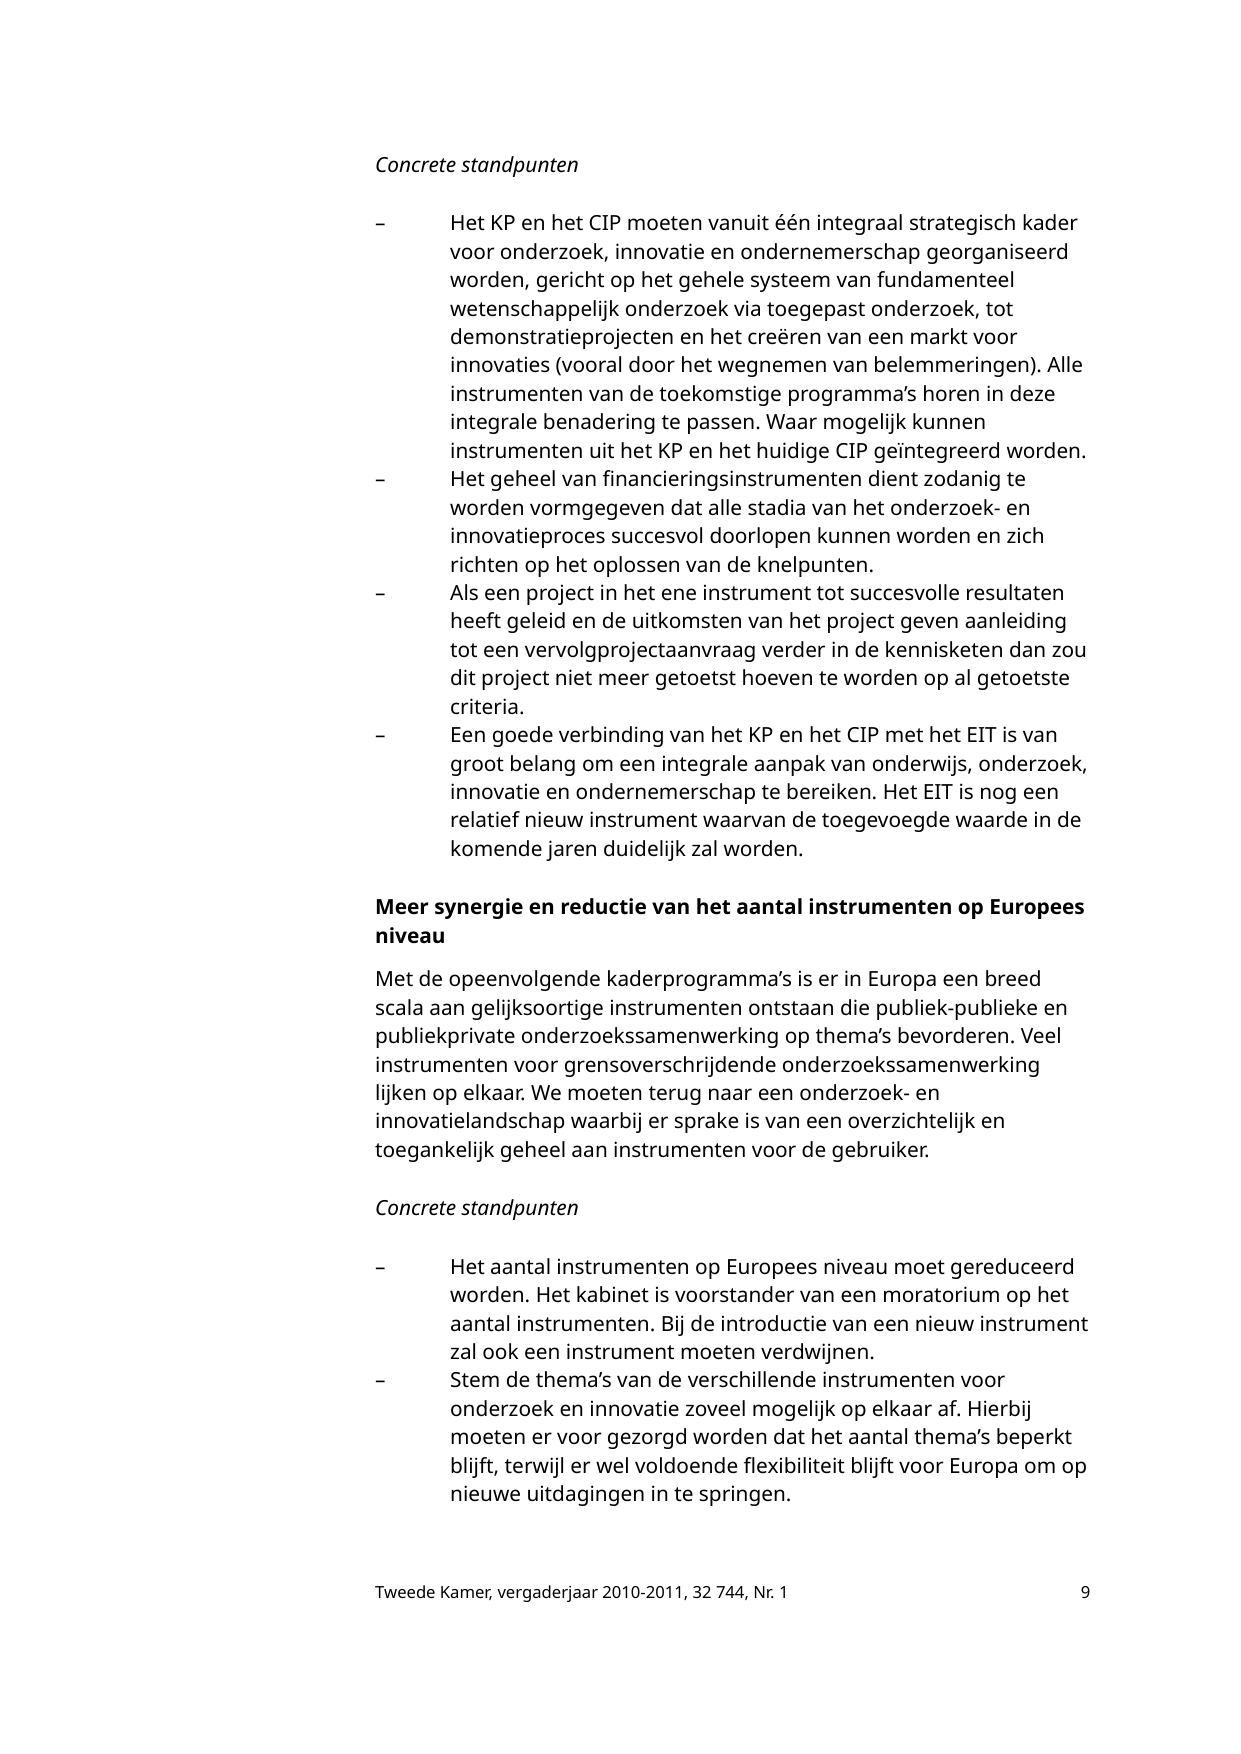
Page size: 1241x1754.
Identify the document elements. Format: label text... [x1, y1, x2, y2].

list Het aantal instrumenten op Europees niveau moet gereduceerd worden. Het kabinet is voorstander van een moratorium op het aantal instrumenten. Bij de introductie van een nieuw instrument zal ook een instrument moeten verdwijnen. [375, 1252, 1090, 1366]
text Concrete standpunten [375, 1193, 1090, 1222]
list Het geheel van financieringsinstrumenten dient zodanig te worden vormgegeven dat alle stadia van het onderzoek- en innovatieproces succesvol doorlopen kunnen worden en zich richten op het oplossen van de knelpunten. [375, 464, 1090, 578]
list Een goede verbinding van het KP en het CIP met het EIT is van groot belang om een integrale aanpak van onderwijs, onderzoek, innovatie en ondernemerschap te bereiken. Het EIT is nog een relatief nieuw instrument waarvan de toegevoegde waarde in de komende jaren duidelijk zal worden. [375, 720, 1090, 862]
text Met de opeenvolgende kaderprogramma’s is er in Europa een breed scala aan gelijksoortige instrumenten ontstaan die publiek-publieke en publiekprivate onderzoekssamenwerking op thema’s bevorderen. Veel instrumenten voor grensoverschrijdende onderzoekssamenwerking lijken op elkaar. We moeten terug naar een onderzoek- en innovatielandschap waarbij er sprake is van een overzichtelijk en toegankelijk geheel aan instrumenten voor de gebruiker. [375, 964, 1090, 1163]
list Stem de thema’s van de verschillende instrumenten voor onderzoek en innovatie zoveel mogelijk op elkaar af. Hierbij moeten er voor gezorgd worden dat het aantal thema’s beperkt blijft, terwijl er wel voldoende flexibiliteit blijft voor Europa om op nieuwe uitdagingen in te springen. [375, 1366, 1090, 1508]
text Meer synergie en reductie van het aantal instrumenten op Europees niveau [375, 892, 1090, 949]
list Het KP en het CIP moeten vanuit één integraal strategisch kader voor onderzoek, innovatie en ondernemerschap georganiseerd worden, gericht op het gehele systeem van fundamenteel wetenschappelijk onderzoek via toegepast onderzoek, tot demonstratieprojecten en het creëren van een markt voor innovaties (vooral door het wegnemen van belemmeringen). Alle instrumenten van de toekomstige programma’s horen in deze integrale benadering te passen. Waar mogelijk kunnen instrumenten uit het KP en het huidige CIP geïntegreerd worden. [375, 208, 1090, 464]
list Als een project in het ene instrument tot succesvolle resultaten heeft geleid en de uitkomsten van het project geven aanleiding tot een vervolgprojectaanvraag verder in de kennisketen dan zou dit project niet meer getoetst hoeven te worden op al getoetste criteria. [375, 578, 1090, 720]
text Concrete standpunten [375, 150, 1090, 178]
